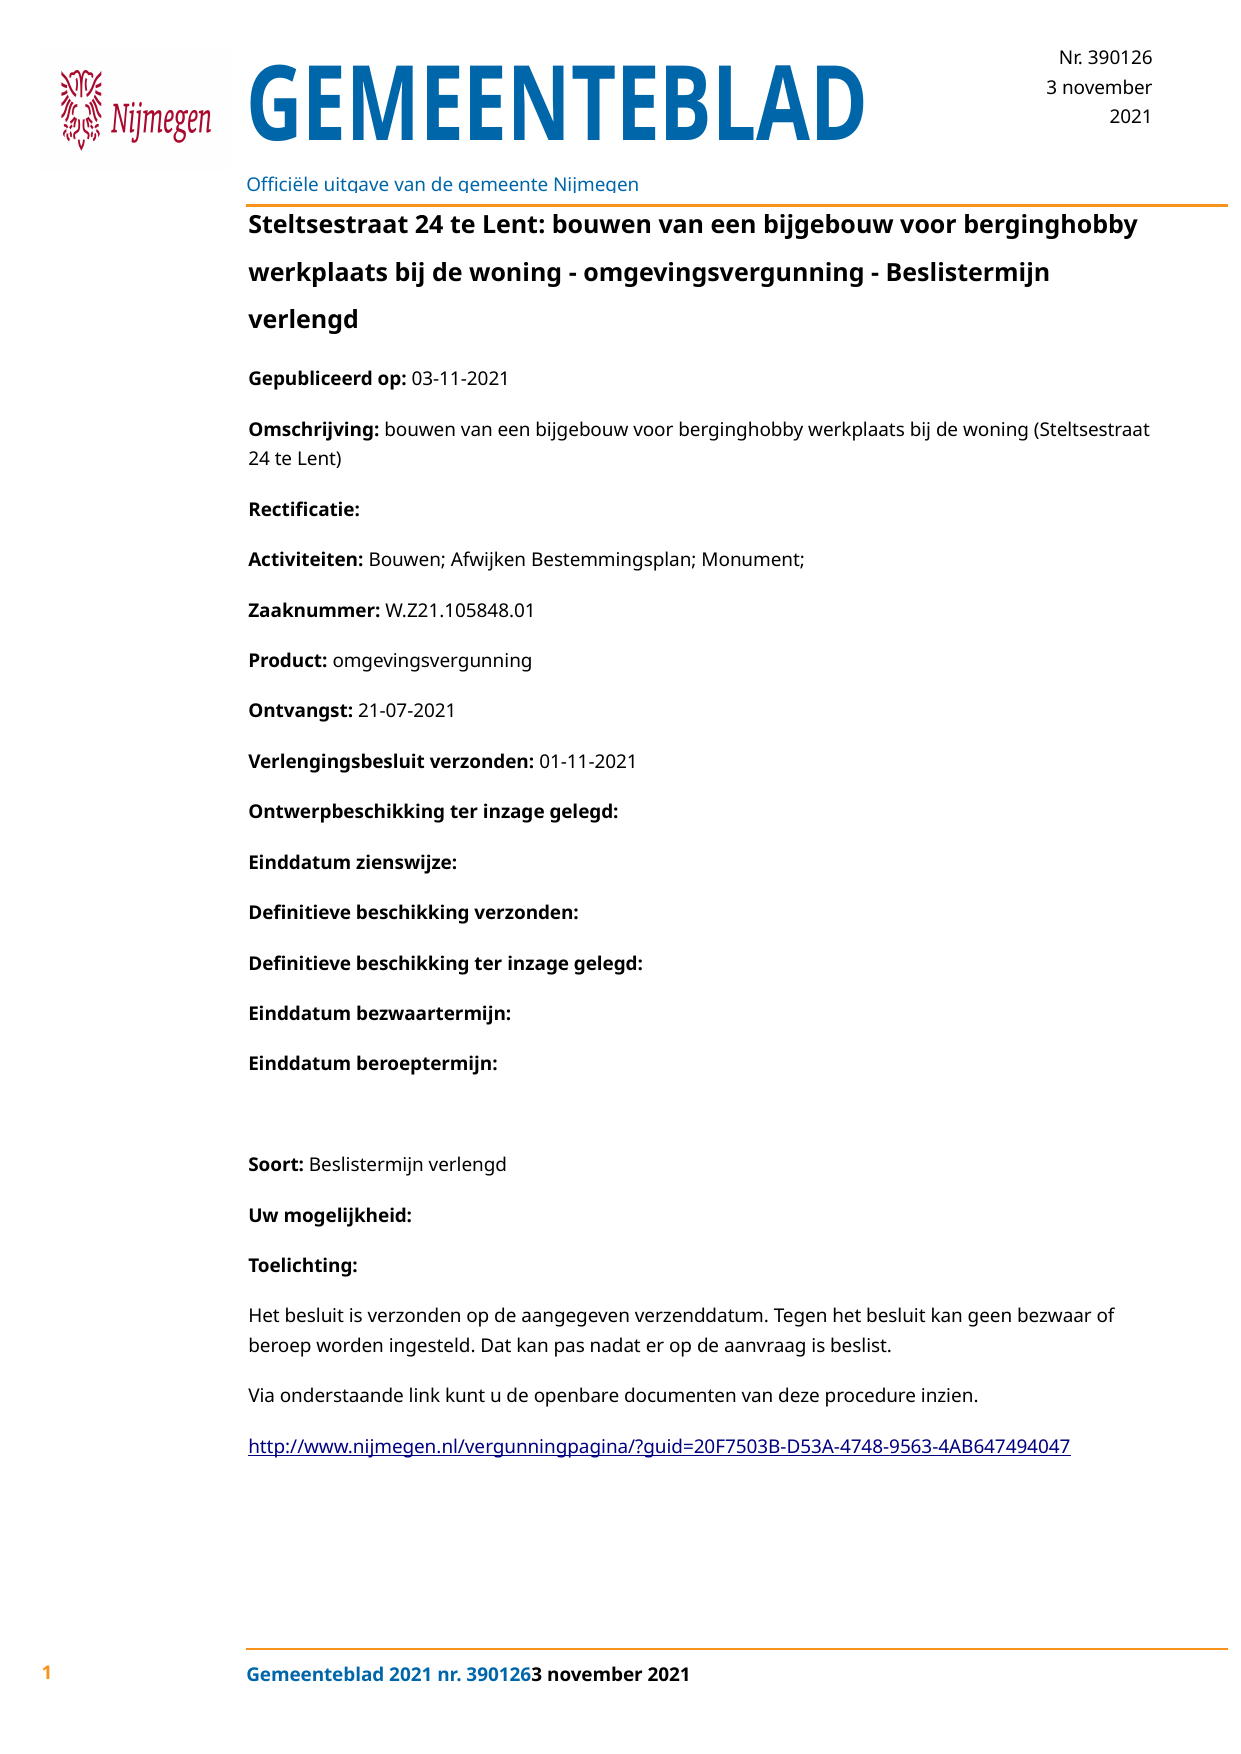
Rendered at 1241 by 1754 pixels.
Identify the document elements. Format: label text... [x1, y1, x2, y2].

text Uw mogelijkheid: [248, 1202, 1152, 1227]
text Ontvangst: 21-07-2021 [248, 698, 1152, 723]
text Via onderstaande link kunt u de openbare documenten van deze procedure inzien. [248, 1383, 1152, 1408]
text Rectificatie: [248, 496, 1152, 522]
text Definitieve beschikking ter inzage gelegd: [248, 950, 1152, 975]
text Einddatum zienswijze: [248, 849, 1152, 874]
text Activiteiten: Bouwen; Afwijken Bestemmingsplan; Monument; [248, 546, 1152, 572]
text Einddatum bezwaartermijn: [248, 1000, 1152, 1026]
text Gepubliceerd op: 03-11-2021 [248, 366, 1152, 391]
text Zaaknummer: W.Z21.105848.01 [248, 597, 1152, 622]
text Definitieve beschikking verzonden: [248, 899, 1152, 925]
text Omschrijving: bouwen van een bijgebouw voor berginghobby werkplaats bij de woning (Steltsestraat 24 te Lent) [248, 416, 1152, 471]
text Steltsestraat 24 te Lent: bouwen van een bijgebouw voor berginghobby werkplaats bij de woning - omgevingsvergunning - Beslistermijn verlengd [248, 207, 1152, 336]
text http://www.nijmegen.nl/vergunningpagina/?guid=20F7503B-D53A-4748-9563-4AB647494047 [248, 1433, 1152, 1459]
text Einddatum beroeptermijn: [248, 1051, 1152, 1076]
text Toelichting: [248, 1252, 1152, 1278]
picture [41, 47, 231, 172]
text Verlengingsbesluit verzonden: 01-11-2021 [248, 748, 1152, 774]
text Het besluit is verzonden op de aangegeven verzenddatum. Tegen het besluit kan geen bezwaar of beroep worden ingesteld. Dat kan pas nadat er op de aanvraag is beslist. [248, 1303, 1152, 1358]
text Product: omgevingsvergunning [248, 647, 1152, 673]
text Ontwerpbeschikking ter inzage gelegd: [248, 798, 1152, 824]
text Soort: Beslistermijn verlengd [248, 1151, 1152, 1177]
